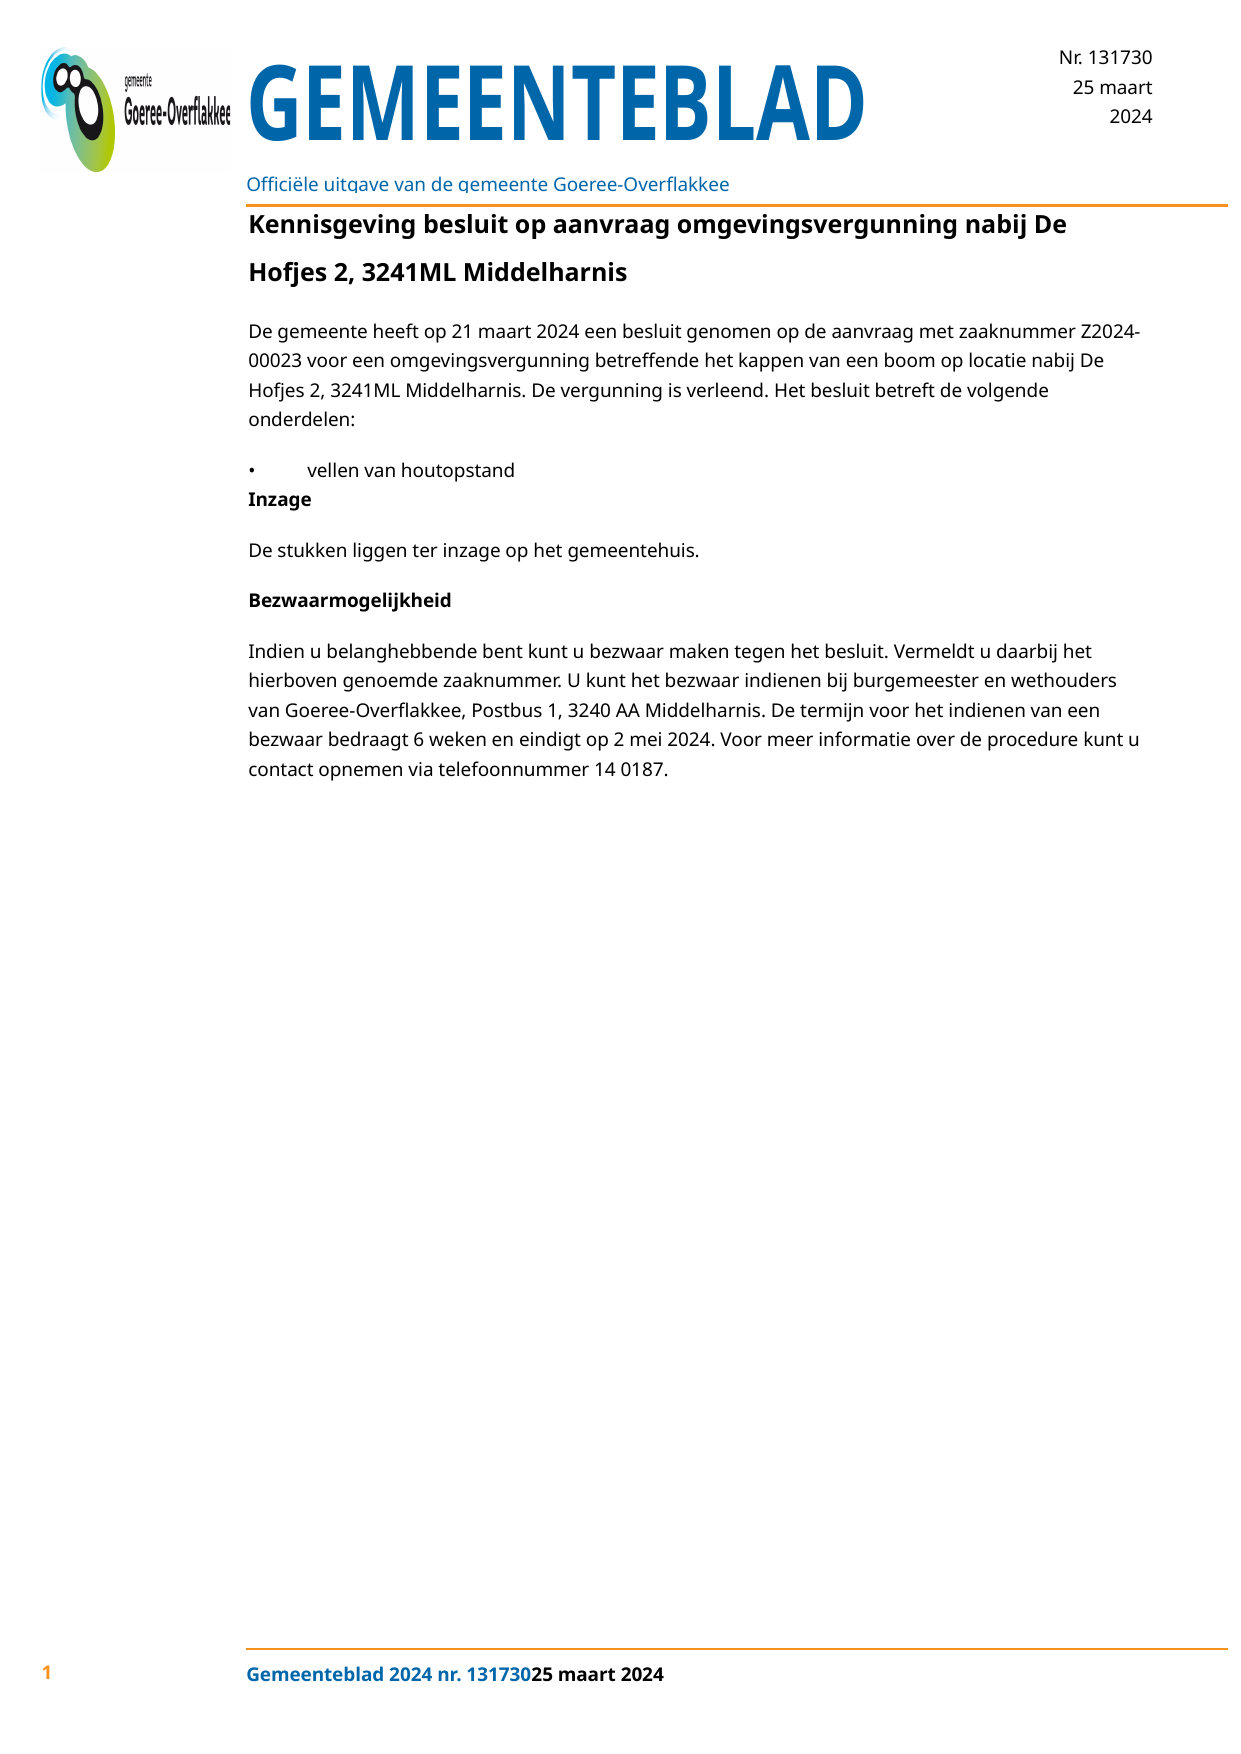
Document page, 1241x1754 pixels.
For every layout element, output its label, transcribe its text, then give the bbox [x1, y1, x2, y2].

list vellen van houtopstand [248, 457, 1152, 483]
text Kennisgeving besluit op aanvraag omgevingsvergunning nabij De Hofjes 2, 3241ML Middelharnis [248, 207, 1152, 288]
text Inzage [248, 487, 1152, 512]
picture [41, 47, 231, 172]
text Indien u belanghebbende bent kunt u bezwaar maken tegen het besluit. Vermeldt u daarbij het hierboven genoemde zaaknummer. U kunt het bezwaar indienen bij burgemeester en wethouders van Goeree-Overflakkee, Postbus 1, 3240 AA Middelharnis. De termijn voor het indienen van een bezwaar bedraagt 6 weken en eindigt op 2 mei 2024. Voor meer informatie over de procedure kunt u contact opnemen via telefoonnummer 14 0187. [248, 638, 1152, 782]
text De stukken liggen ter inzage op het gemeentehuis. [248, 537, 1152, 563]
text De gemeente heeft op 21 maart 2024 een besluit genomen op de aanvraag met zaaknummer Z2024-00023 voor een omgevingsvergunning betreffende het kappen van een boom op locatie nabij De Hofjes 2, 3241ML Middelharnis. De vergunning is verleend. Het besluit betreft de volgende onderdelen: [248, 318, 1152, 432]
text Bezwaarmogelijkheid [248, 587, 1152, 613]
